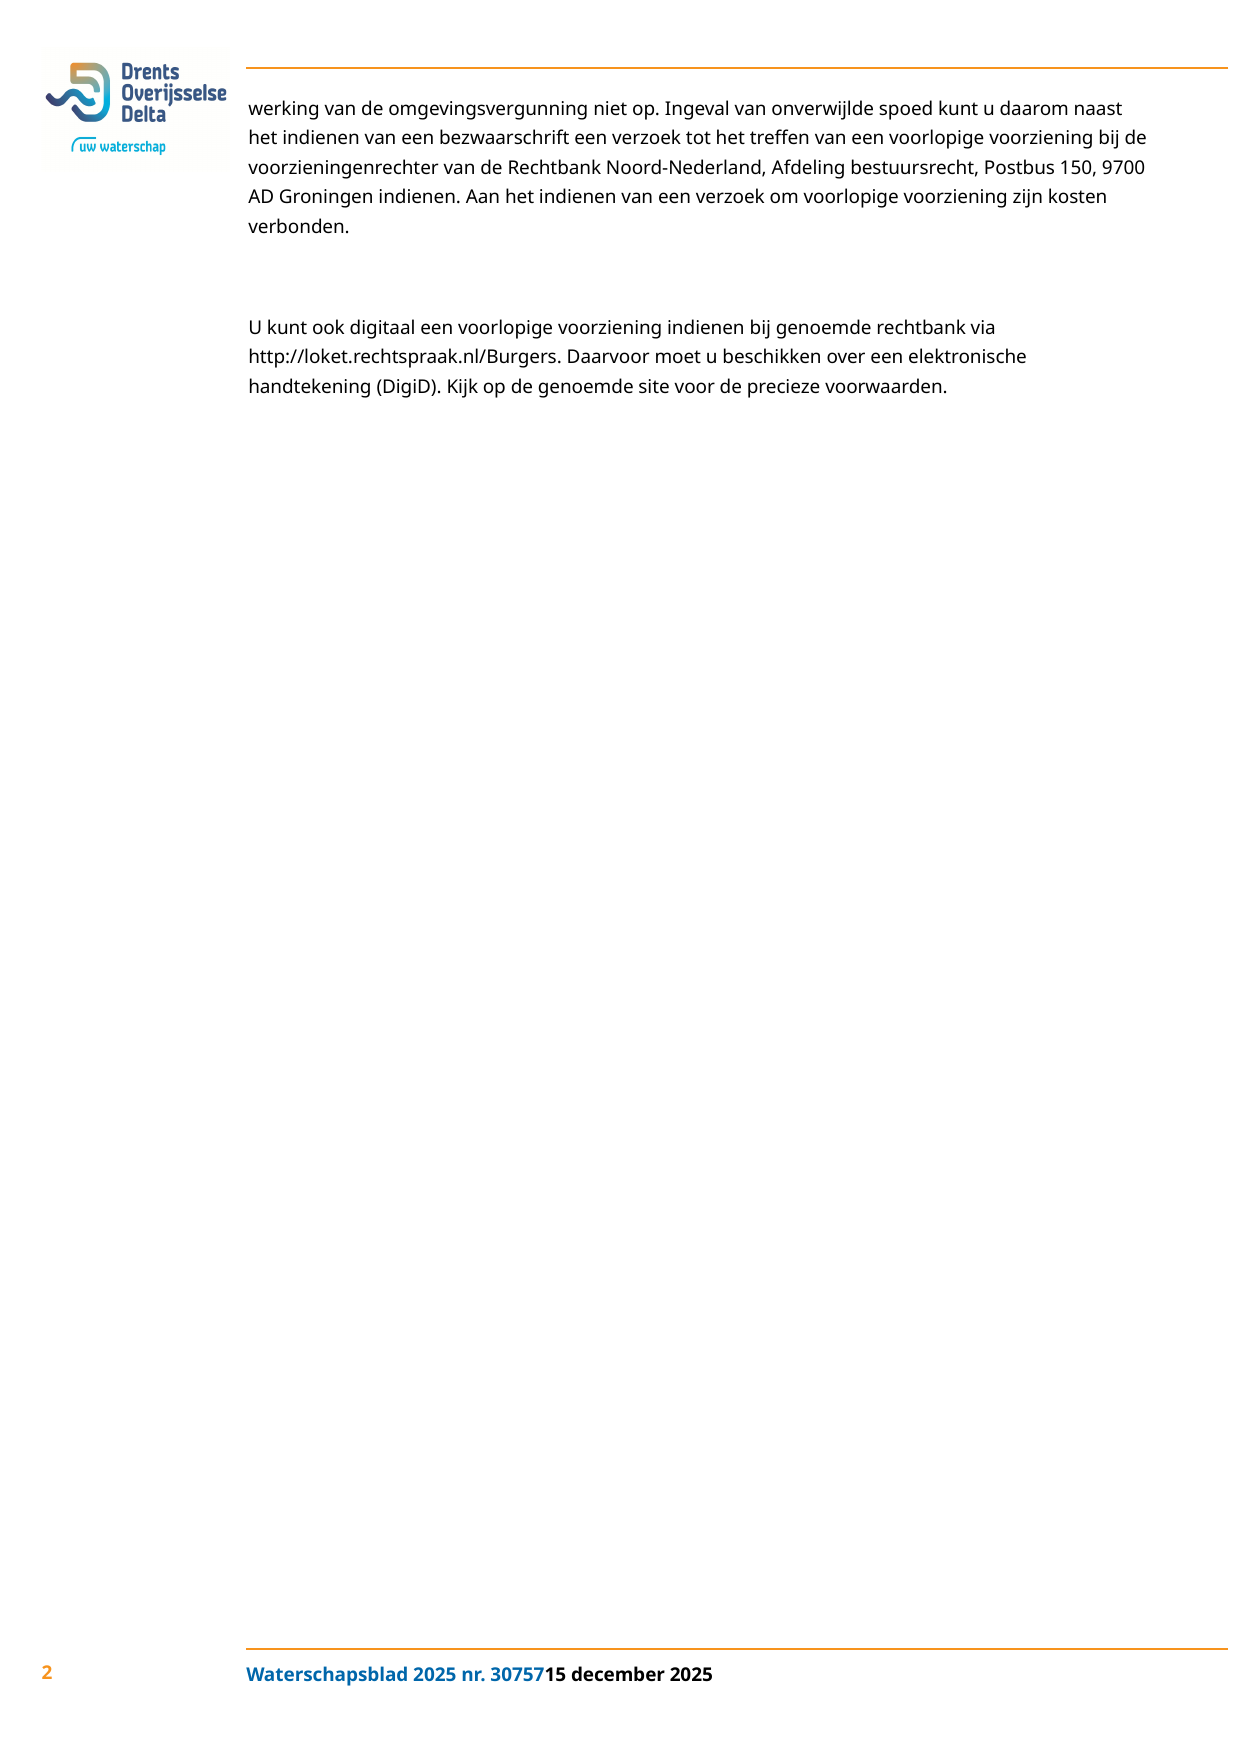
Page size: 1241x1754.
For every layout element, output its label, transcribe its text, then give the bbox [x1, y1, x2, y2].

text U kunt ook digitaal een voorlopige voorziening indienen bij genoemde rechtbank via http://loket.rechtspraak.nl/Burgers. Daarvoor moet u beschikken over een elektronische handtekening (DigiD). Kijk op de genoemde site voor de precieze voorwaarden. [248, 314, 1152, 399]
text werking van de omgevingsvergunning niet op. Ingeval van onverwijlde spoed kunt u daarom naast het indienen van een bezwaarschrift een verzoek tot het treffen van een voorlopige voorziening bij de voorzieningenrechter van de Rechtbank Noord-Nederland, Afdeling bestuursrecht, Postbus 150, 9700 AD Groningen indienen. Aan het indienen van een verzoek om voorlopige voorziening zijn kosten verbonden. [248, 95, 1152, 239]
picture [41, 47, 231, 172]
